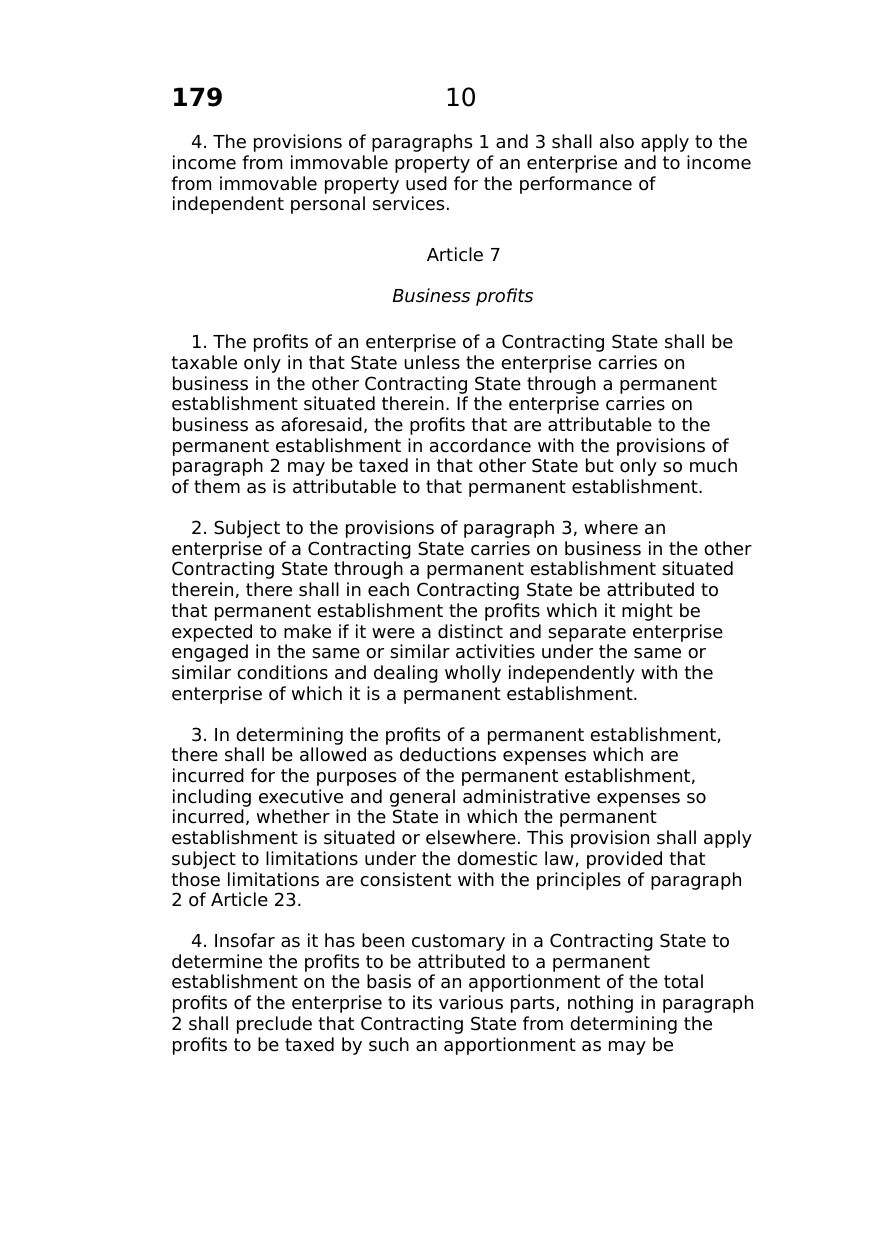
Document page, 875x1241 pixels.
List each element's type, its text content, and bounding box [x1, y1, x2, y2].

text 3. In determining the profits of a permanent establishment, there shall be allowed as deductions expenses which are incurred for the purposes of the permanent establishment, including executive and general administrative expenses so incurred, whether in the State in which the permanent establishment is situated or elsewhere. This provision shall apply subject to limitations under the domestic law, provided that those limitations are consistent with the principles of paragraph 2 of Article 23. [171, 724, 756, 911]
text 4. Insofar as it has been customary in a Contracting State to determine the profits to be attributed to a permanent establishment on the basis of an apportionment of the total profits of the enterprise to its various parts, nothing in paragraph 2 shall preclude that Contracting State from determining the profits to be taxed by such an apportionment as may be [171, 931, 756, 1055]
subtitle Article 7 Business profits [171, 245, 756, 307]
text 1. The profits of an enterprise of a Contracting State shall be taxable only in that State unless the enterprise carries on business in the other Contracting State through a permanent establishment situated therein. If the enterprise carries on business as aforesaid, the profits that are attributable to the permanent establishment in accordance with the provisions of paragraph 2 may be taxed in that other State but only so much of them as is attributable to that permanent establishment. [171, 332, 756, 498]
text 4. The provisions of paragraphs 1 and 3 shall also apply to the income from immovable property of an enterprise and to income from immovable property used for the performance of independent personal services. [171, 132, 756, 215]
text 2. Subject to the provisions of paragraph 3, where an enterprise of a Contracting State carries on business in the other Contracting State through a permanent establishment situated therein, there shall in each Contracting State be attributed to that permanent establishment the profits which it might be expected to make if it were a distinct and separate enterprise engaged in the same or similar activities under the same or similar conditions and dealing wholly independently with the enterprise of which it is a permanent establishment. [171, 518, 756, 704]
